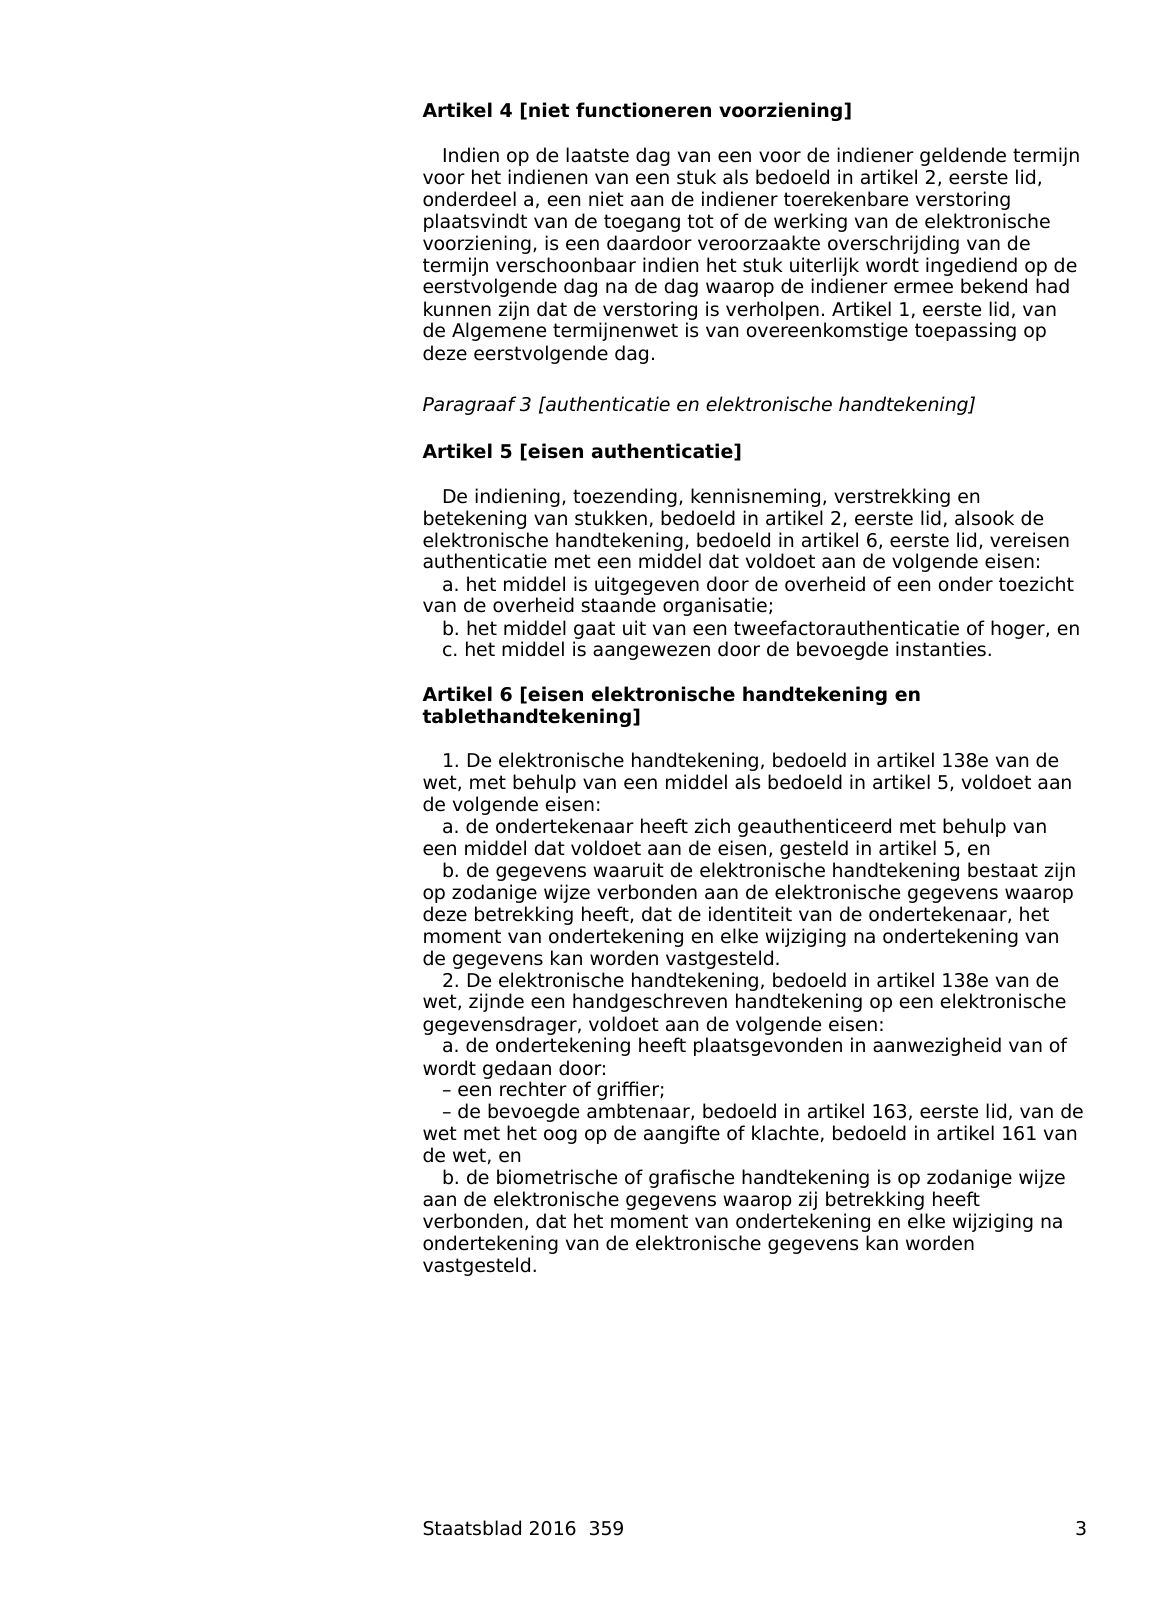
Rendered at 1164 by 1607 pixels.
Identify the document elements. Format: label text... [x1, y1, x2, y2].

text b. de biometrische of grafische handtekening is op zodanige wijze aan de elektronische gegevens waarop zij betrekking heeft verbonden, dat het moment van ondertekening en elke wijziging na ondertekening van de elektronische gegevens kan worden vastgesteld. [422, 1167, 1087, 1277]
text a. de ondertekenaar heeft zich geauthenticeerd met behulp van een middel dat voldoet aan de eisen, gesteld in artikel 5, en [422, 816, 1087, 859]
text b. de gegevens waaruit de elektronische handtekening bestaat zijn op zodanige wijze verbonden aan de elektronische gegevens waarop deze betrekking heeft, dat de identiteit van de ondertekenaar, het moment van ondertekening en elke wijziging na ondertekening van de gegevens kan worden vastgesteld. [422, 859, 1087, 969]
subtitle Artikel 4 [niet functioneren voorziening] [422, 100, 1087, 122]
subtitle Artikel 6 [eisen elektronische handtekening en tablethandtekening] [422, 683, 1087, 727]
subtitle Paragraaf 3 [authenticatie en elektronische handtekening] [422, 394, 1087, 416]
text c. het middel is aangewezen door de bevoegde instanties. [422, 639, 1087, 661]
text De indiening, toezending, kennisneming, verstrekking en betekening van stukken, bedoeld in artikel 2, eerste lid, alsook de elektronische handtekening, bedoeld in artikel 6, eerste lid, vereisen authenticatie met een middel dat voldoet aan de volgende eisen: [422, 486, 1087, 573]
text 1. De elektronische handtekening, bedoeld in artikel 138e van de wet, met behulp van een middel als bedoeld in artikel 5, voldoet aan de volgende eisen: [422, 750, 1087, 816]
text a. de ondertekening heeft plaatsgevonden in aanwezigheid van of wordt gedaan door: [422, 1035, 1087, 1079]
text b. het middel gaat uit van een tweefactorauthenticatie of hoger, en [422, 617, 1087, 639]
text a. het middel is uitgegeven door de overheid of een onder toezicht van de overheid staande organisatie; [422, 573, 1087, 617]
subtitle Artikel 5 [eisen authenticatie] [422, 441, 1087, 463]
text Indien op de laatste dag van een voor de indiener geldende termijn voor het indienen van een stuk als bedoeld in artikel 2, eerste lid, onderdeel a, een niet aan de indiener toerekenbare verstoring plaatsvindt van de toegang tot of de werking van de elektronische voorziening, is een daardoor veroorzaakte overschrijding van de termijn verschoonbaar indien het stuk uiterlijk wordt ingediend op de eerstvolgende dag na de dag waarop de indiener ermee bekend had kunnen zijn dat de verstoring is verholpen. Artikel 1, eerste lid, van de Algemene termijnenwet is van overeenkomstige toepassing op deze eerstvolgende dag. [422, 144, 1087, 364]
text – een rechter of griffier; [422, 1079, 1087, 1101]
text 2. De elektronische handtekening, bedoeld in artikel 138e van de wet, zijnde een handgeschreven handtekening op een elektronische gegevensdrager, voldoet aan de volgende eisen: [422, 969, 1087, 1035]
text – de bevoegde ambtenaar, bedoeld in artikel 163, eerste lid, van de wet met het oog op de aangifte of klachte, bedoeld in artikel 161 van de wet, en [422, 1101, 1087, 1167]
